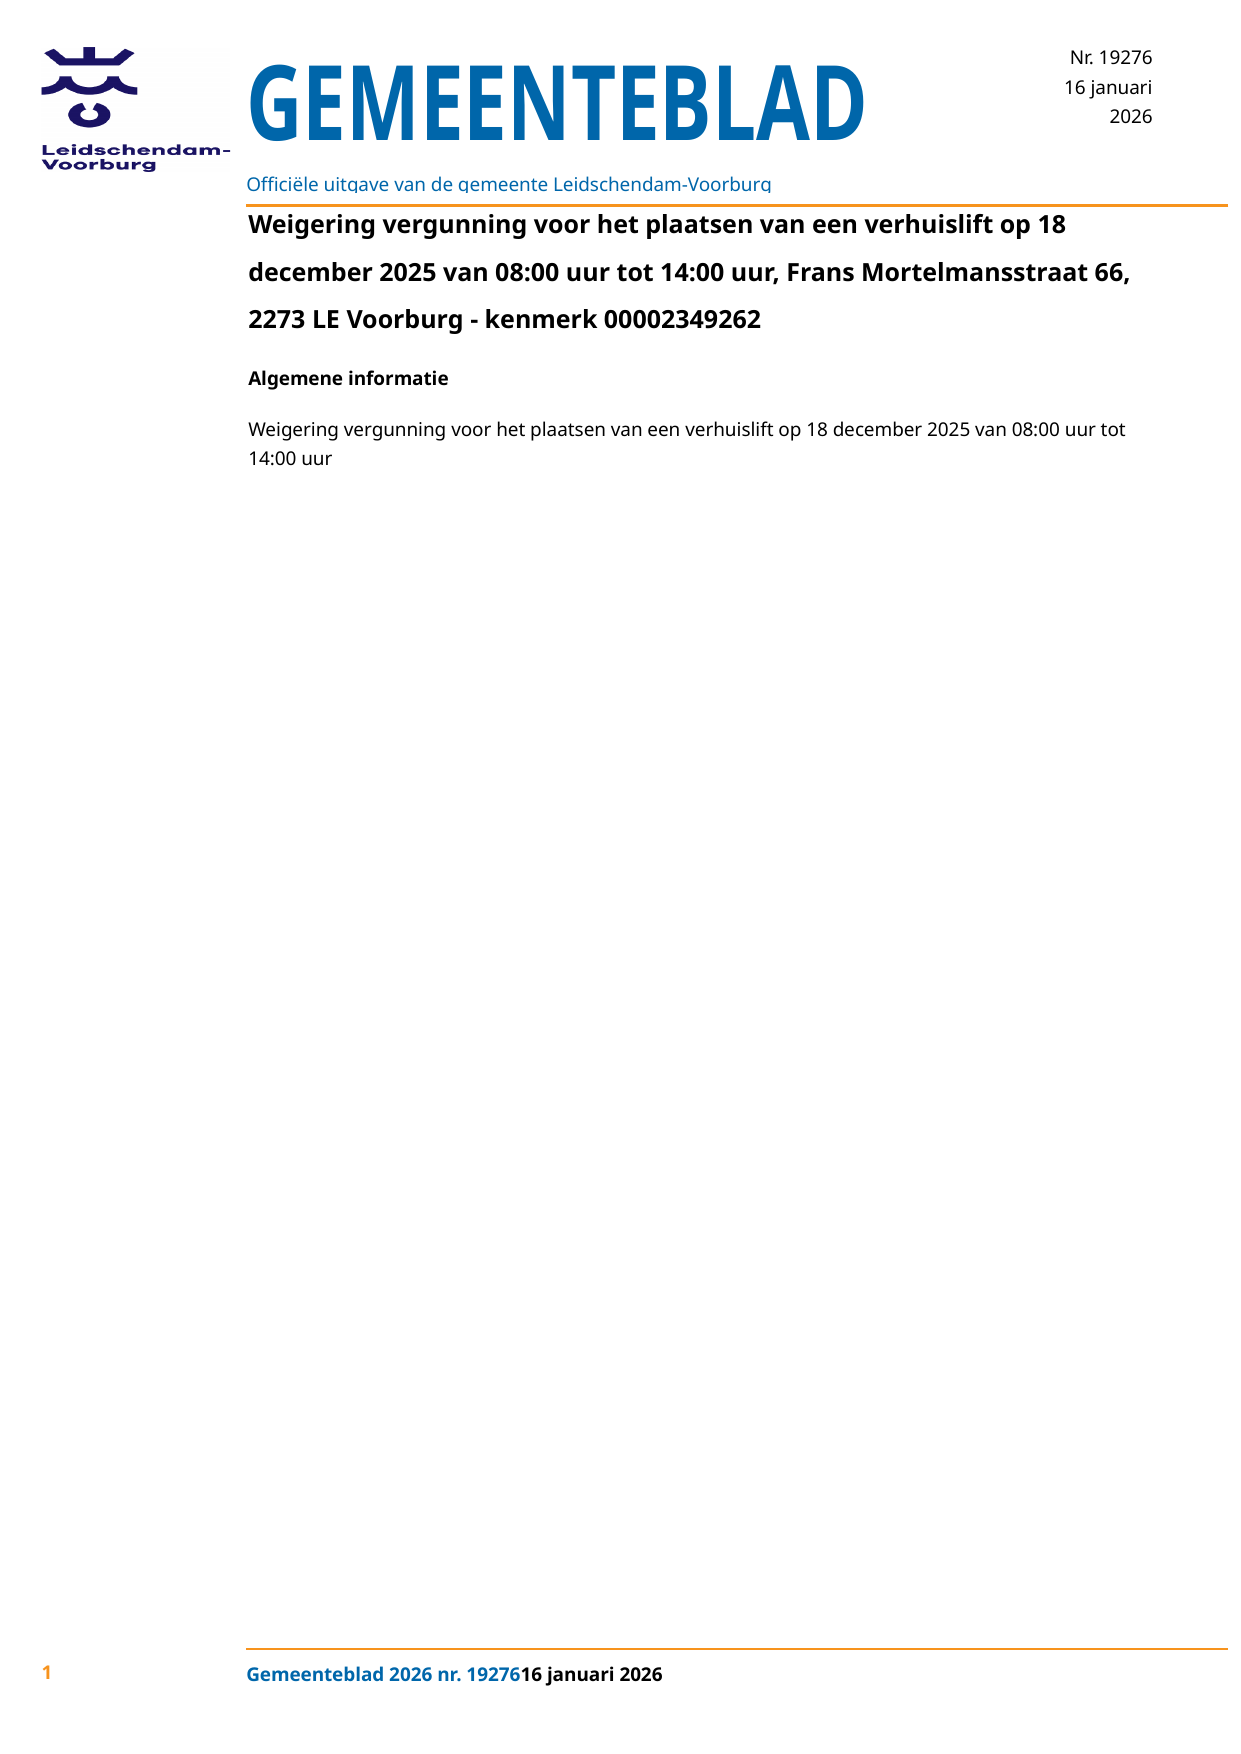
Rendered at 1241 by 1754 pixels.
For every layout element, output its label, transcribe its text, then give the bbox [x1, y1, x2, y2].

text Weigering vergunning voor het plaatsen van een verhuislift op 18 december 2025 van 08:00 uur tot 14:00 uur [248, 416, 1152, 471]
picture [41, 47, 231, 172]
text Algemene informatie [248, 366, 1152, 391]
text Weigering vergunning voor het plaatsen van een verhuislift op 18 december 2025 van 08:00 uur tot 14:00 uur, Frans Mortelmansstraat 66, 2273 LE Voorburg - kenmerk 00002349262 [248, 207, 1152, 336]
